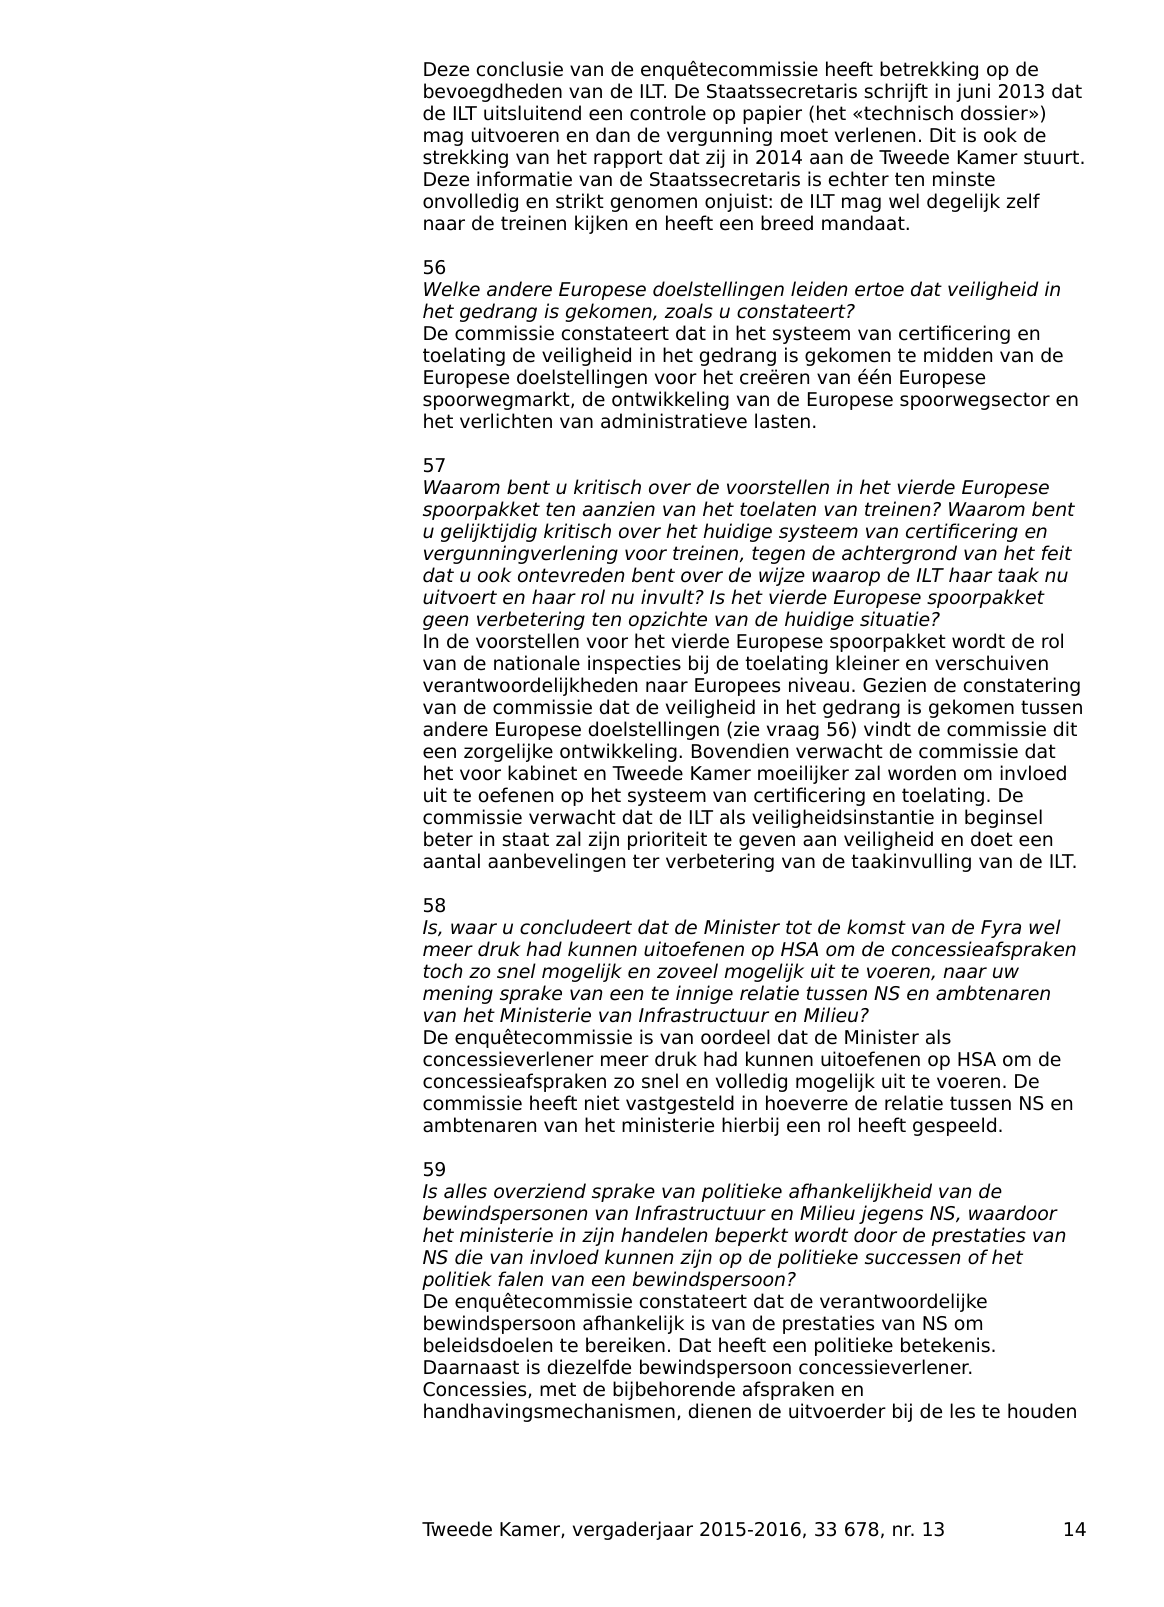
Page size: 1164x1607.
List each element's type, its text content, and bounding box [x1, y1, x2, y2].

text Deze conclusie van de enquêtecommissie heeft betrekking op de bevoegdheden van de ILT. De Staatssecretaris schrijft in juni 2013 dat de ILT uitsluitend een controle op papier (het «technisch dossier») mag uitvoeren en dan de vergunning moet verlenen. Dit is ook de strekking van het rapport dat zij in 2014 aan de Tweede Kamer stuurt. Deze informatie van de Staatssecretaris is echter ten minste onvolledig en strikt genomen onjuist: de ILT mag wel degelijk zelf naar de treinen kijken en heeft een breed mandaat. [422, 59, 1087, 235]
text De commissie constateert dat in het systeem van certificering en toelating de veiligheid in het gedrang is gekomen te midden van de Europese doelstellingen voor het creëren van één Europese spoorwegmarkt, de ontwikkeling van de Europese spoorwegsector en het verlichten van administratieve lasten. [422, 323, 1087, 433]
text In de voorstellen voor het vierde Europese spoorpakket wordt de rol van de nationale inspecties bij de toelating kleiner en verschuiven verantwoordelijkheden naar Europees niveau. Gezien de constatering van de commissie dat de veiligheid in het gedrang is gekomen tussen andere Europese doelstellingen (zie vraag 56) vindt de commissie dit een zorgelijke ontwikkeling. Bovendien verwacht de commissie dat het voor kabinet en Tweede Kamer moeilijker zal worden om invloed uit te oefenen op het systeem van certificering en toelating. De commissie verwacht dat de ILT als veiligheidsinstantie in beginsel beter in staat zal zijn prioriteit te geven aan veiligheid en doet een aantal aanbevelingen ter verbetering van de taakinvulling van de ILT. [422, 631, 1087, 873]
text De enquêtecommissie is van oordeel dat de Minister als concessieverlener meer druk had kunnen uitoefenen op HSA om de concessieafspraken zo snel en volledig mogelijk uit te voeren. De commissie heeft niet vastgesteld in hoeverre de relatie tussen NS en ambtenaren van het ministerie hierbij een rol heeft gespeeld. [422, 1027, 1087, 1137]
text 58 [422, 895, 1087, 917]
text Waarom bent u kritisch over de voorstellen in het vierde Europese spoorpakket ten aanzien van het toelaten van treinen? Waarom bent u gelijktijdig kritisch over het huidige systeem van certificering en vergunningverlening voor treinen, tegen de achtergrond van het feit dat u ook ontevreden bent over de wijze waarop de ILT haar taak nu uitvoert en haar rol nu invult? Is het vierde Europese spoorpakket geen verbetering ten opzichte van de huidige situatie? [422, 477, 1087, 631]
text 56 [422, 257, 1087, 279]
text Is alles overziend sprake van politieke afhankelijkheid van de bewindspersonen van Infrastructuur en Milieu jegens NS, waardoor het ministerie in zijn handelen beperkt wordt door de prestaties van NS die van invloed kunnen zijn op de politieke successen of het politiek falen van een bewindspersoon? [422, 1181, 1087, 1291]
text Is, waar u concludeert dat de Minister tot de komst van de Fyra wel meer druk had kunnen uitoefenen op HSA om de concessieafspraken toch zo snel mogelijk en zoveel mogelijk uit te voeren, naar uw mening sprake van een te innige relatie tussen NS en ambtenaren van het Ministerie van Infrastructuur en Milieu? [422, 917, 1087, 1027]
text 59 [422, 1159, 1087, 1181]
text Welke andere Europese doelstellingen leiden ertoe dat veiligheid in het gedrang is gekomen, zoals u constateert? [422, 279, 1087, 323]
text De enquêtecommissie constateert dat de verantwoordelijke bewindspersoon afhankelijk is van de prestaties van NS om beleidsdoelen te bereiken. Dat heeft een politieke betekenis. Daarnaast is diezelfde bewindspersoon concessieverlener. Concessies, met de bijbehorende afspraken en handhavingsmechanismen, dienen de uitvoerder bij de les te houden [422, 1291, 1087, 1423]
text 57 [422, 455, 1087, 477]
